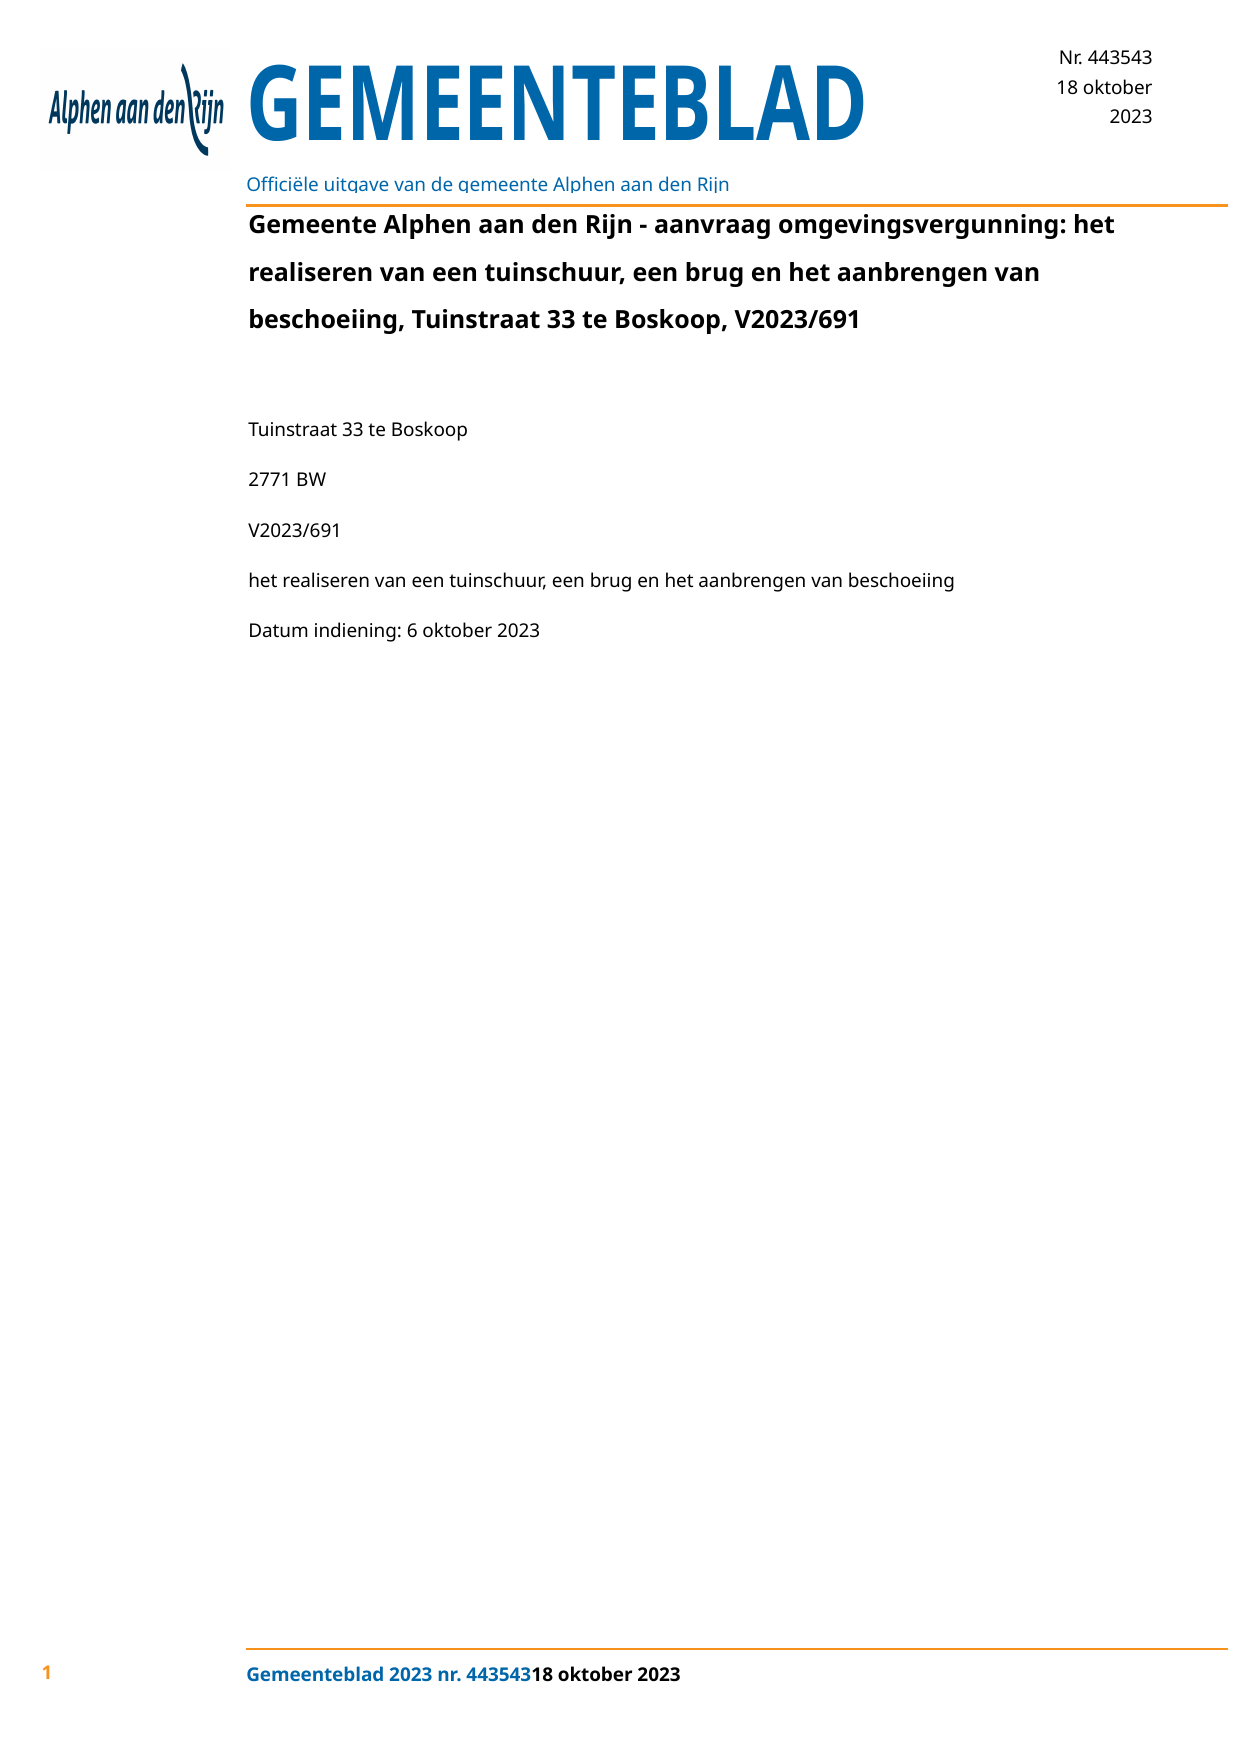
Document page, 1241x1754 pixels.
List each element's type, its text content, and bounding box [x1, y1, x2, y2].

text Tuinstraat 33 te Boskoop [248, 416, 1152, 442]
text het realiseren van een tuinschuur, een brug en het aanbrengen van beschoeiing [248, 567, 1152, 593]
text Datum indiening: 6 oktober 2023 [248, 618, 1152, 643]
picture [41, 47, 231, 172]
text Gemeente Alphen aan den Rijn - aanvraag omgevingsvergunning: het realiseren van een tuinschuur, een brug en het aanbrengen van beschoeiing, Tuinstraat 33 te Boskoop, V2023/691 [248, 207, 1152, 336]
text 2771 BW [248, 466, 1152, 492]
text V2023/691 [248, 517, 1152, 542]
